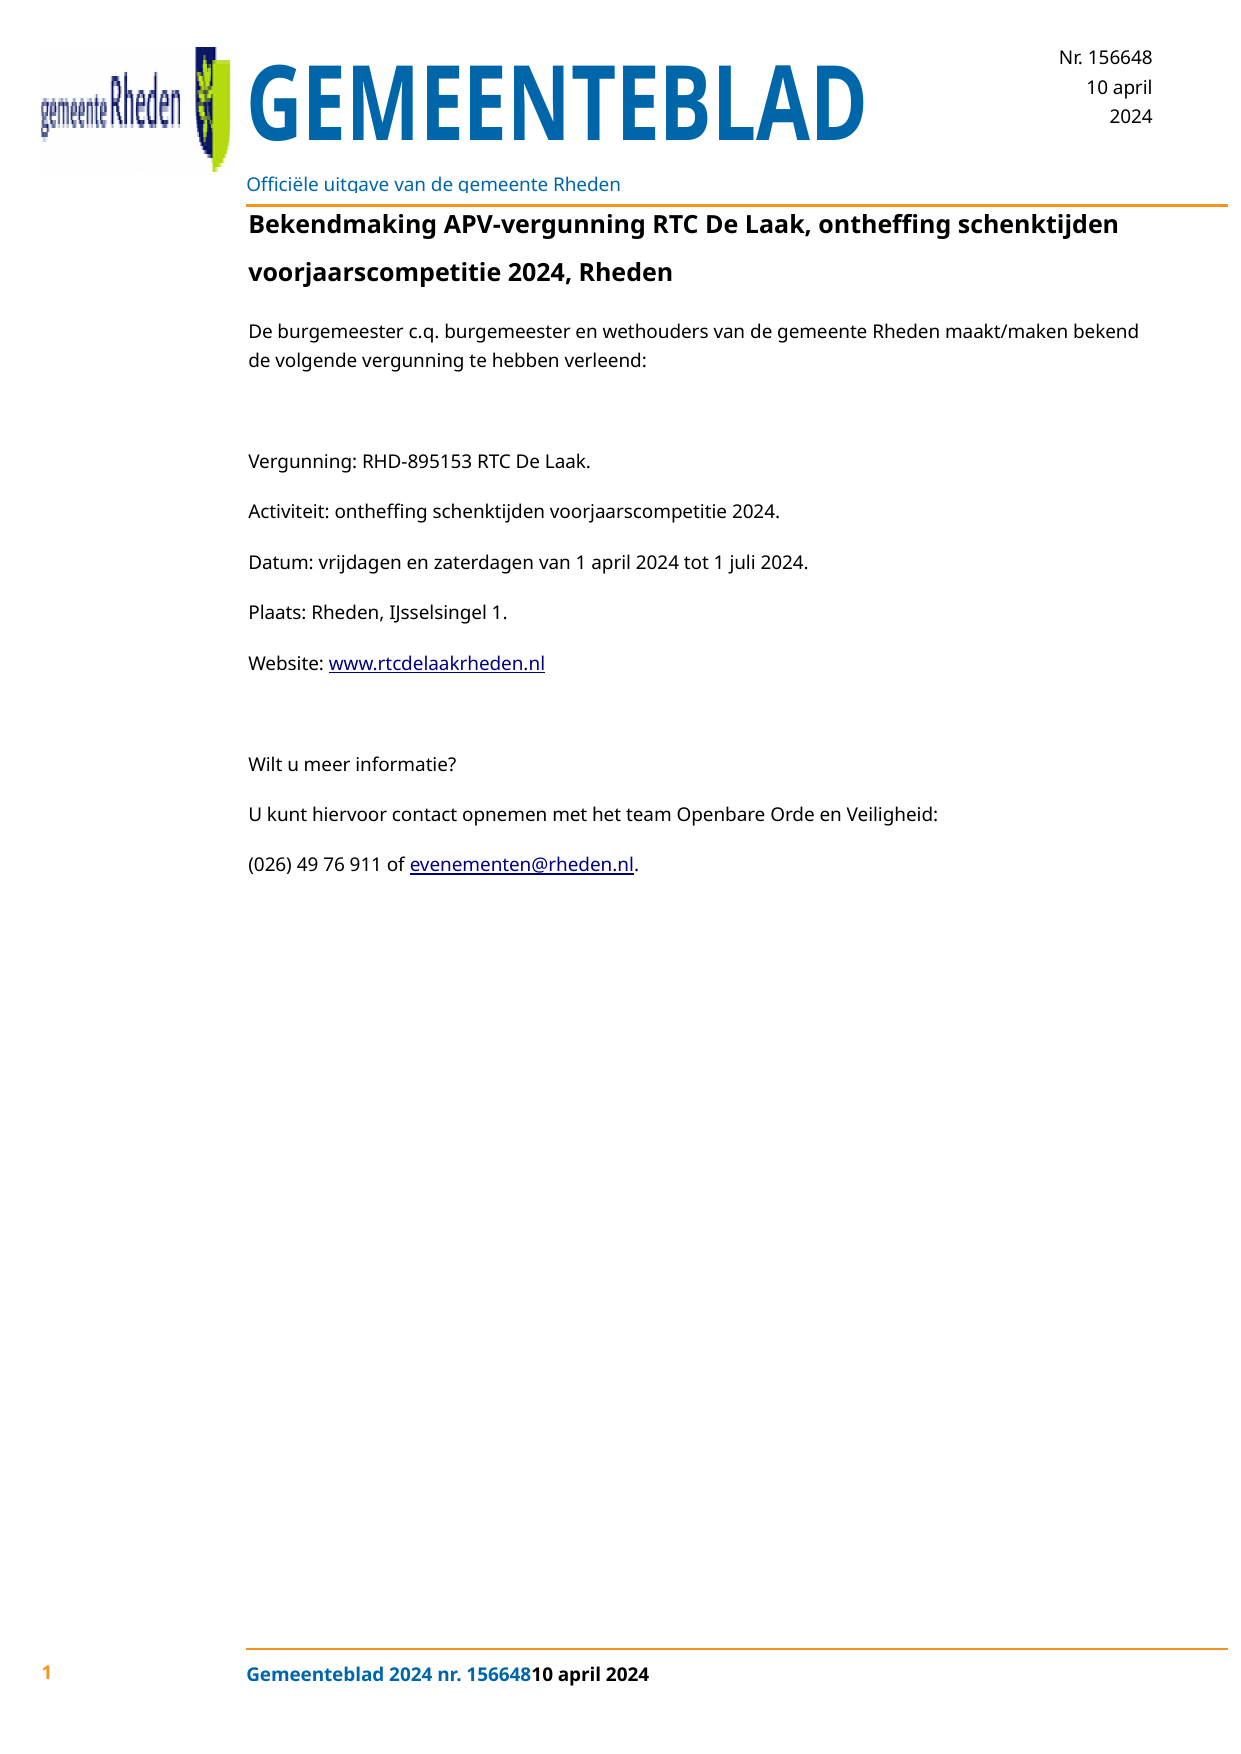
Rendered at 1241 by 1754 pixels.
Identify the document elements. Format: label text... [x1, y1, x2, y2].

text De burgemeester c.q. burgemeester en wethouders van de gemeente Rheden maakt/maken bekend de volgende vergunning te hebben verleend: [248, 318, 1152, 373]
text Website: www.rtcdelaakrheden.nl [248, 650, 1152, 676]
picture [41, 47, 231, 172]
text Vergunning: RHD-895153 RTC De Laak. [248, 448, 1152, 474]
text (026) 49 76 911 of evenementen@rheden.nl. [248, 852, 1152, 877]
text Datum: vrijdagen en zaterdagen van 1 april 2024 tot 1 juli 2024. [248, 549, 1152, 575]
text Bekendmaking APV-vergunning RTC De Laak, ontheffing schenktijden voorjaarscompetitie 2024, Rheden [248, 207, 1152, 288]
text U kunt hiervoor contact opnemen met het team Openbare Orde en Veiligheid: [248, 801, 1152, 827]
text Wilt u meer informatie? [248, 751, 1152, 777]
text Activiteit: ontheffing schenktijden voorjaarscompetitie 2024. [248, 499, 1152, 524]
text Plaats: Rheden, IJsselsingel 1. [248, 599, 1152, 625]
